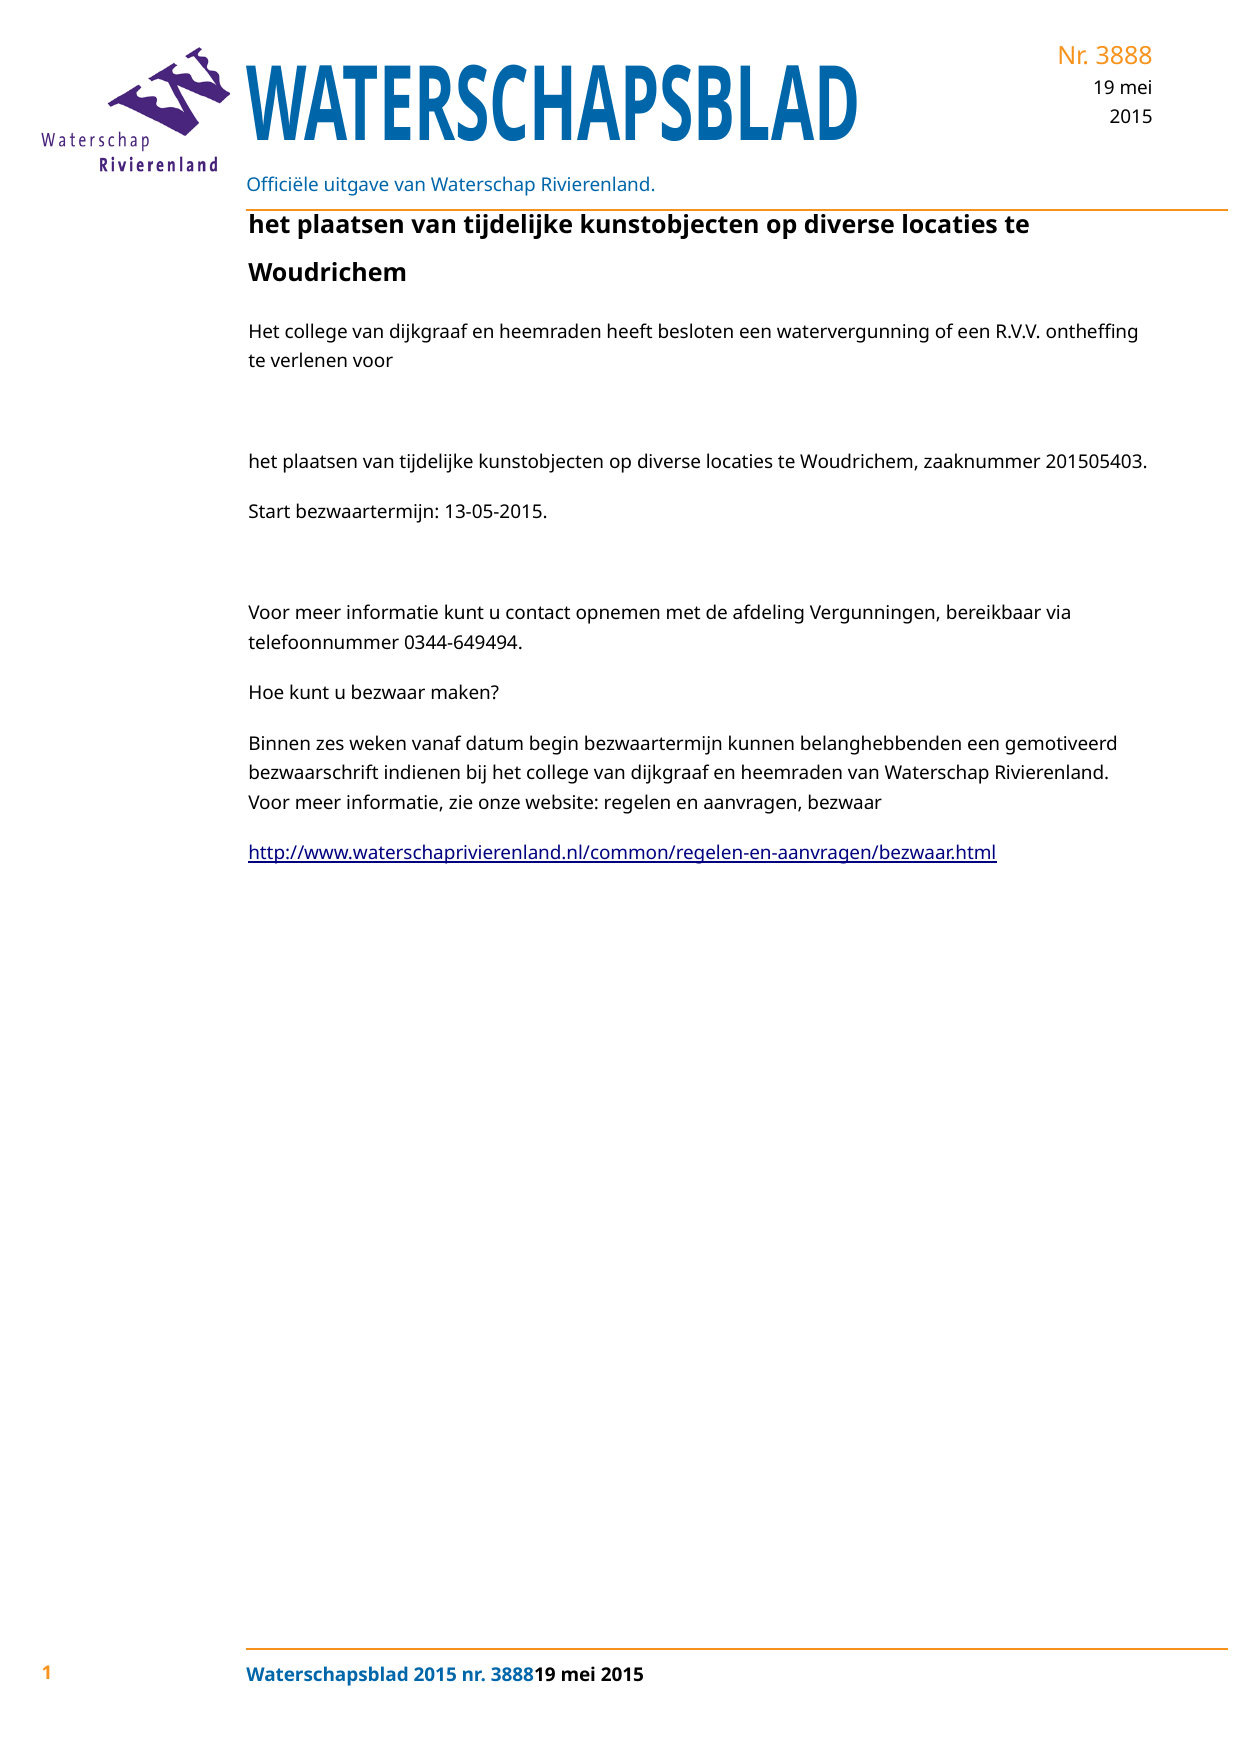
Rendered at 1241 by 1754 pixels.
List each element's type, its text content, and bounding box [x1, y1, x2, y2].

picture [41, 47, 231, 172]
text Start bezwaartermijn: 13-05-2015. [248, 499, 1152, 524]
text Voor meer informatie kunt u contact opnemen met de afdeling Vergunningen, bereikbaar via telefoonnummer 0344-649494. [248, 599, 1152, 655]
text het plaatsen van tijdelijke kunstobjecten op diverse locaties te Woudrichem [248, 211, 1152, 288]
text Hoe kunt u bezwaar maken? [248, 679, 1152, 705]
text het plaatsen van tijdelijke kunstobjecten op diverse locaties te Woudrichem, zaaknummer 201505403. [248, 448, 1152, 474]
text Binnen zes weken vanaf datum begin bezwaartermijn kunnen belanghebbenden een gemotiveerd bezwaarschrift indienen bij het college van dijkgraaf en heemraden van Waterschap Rivierenland. Voor meer informatie, zie onze website: regelen en aanvragen, bezwaar [248, 730, 1152, 815]
text Het college van dijkgraaf en heemraden heeft besloten een watervergunning of een R.V.V. ontheffing te verlenen voor [248, 318, 1152, 373]
text http://www.waterschaprivierenland.nl/common/regelen-en-aanvragen/bezwaar.html [248, 839, 1152, 865]
